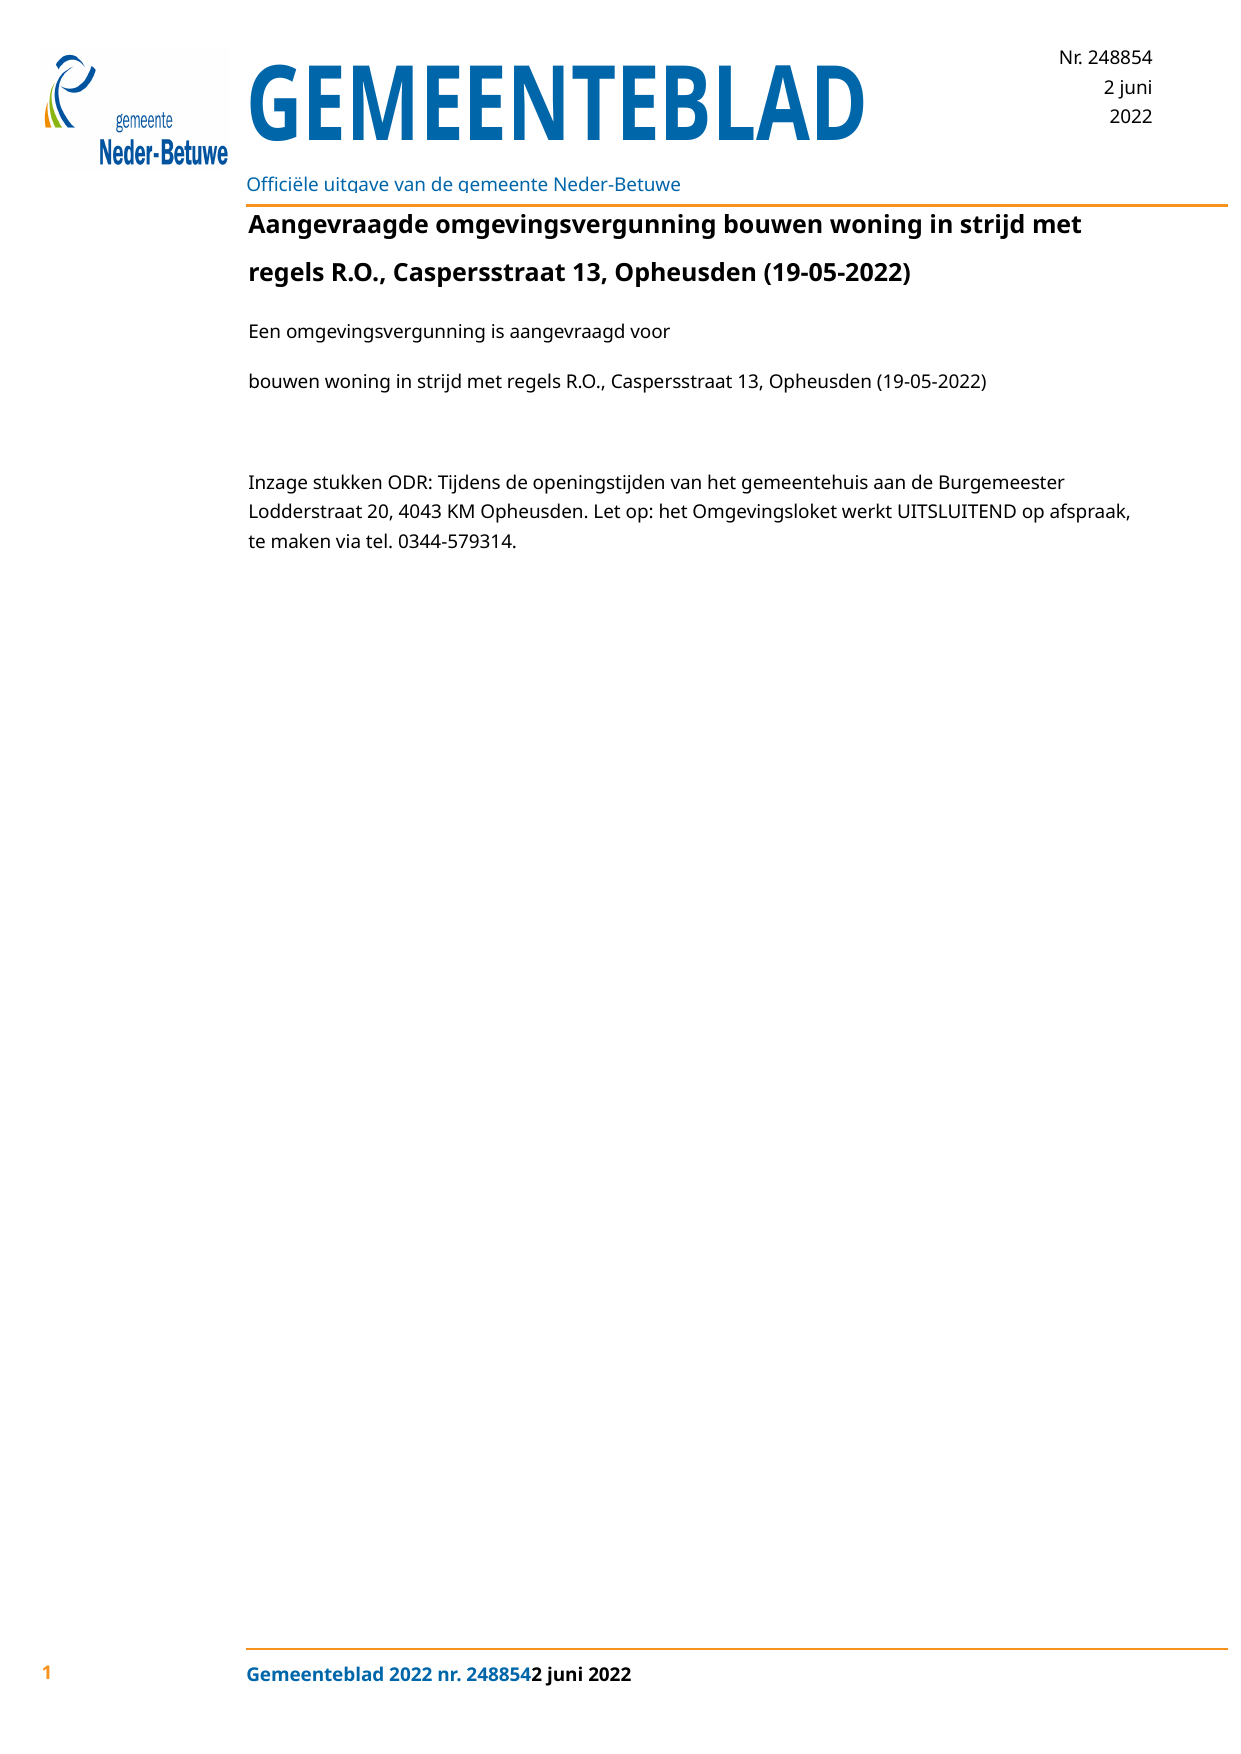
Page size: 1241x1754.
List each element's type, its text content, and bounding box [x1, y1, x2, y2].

text Aangevraagde omgevingsvergunning bouwen woning in strijd met regels R.O., Caspersstraat 13, Opheusden (19-05-2022) [248, 207, 1152, 288]
picture [41, 47, 231, 172]
text bouwen woning in strijd met regels R.O., Caspersstraat 13, Opheusden (19-05-2022) [248, 368, 1152, 394]
text Inzage stukken ODR: Tijdens de openingstijden van het gemeentehuis aan de Burgemeester Lodderstraat 20, 4043 KM Opheusden. Let op: het Omgevingsloket werkt UITSLUITEND op afspraak, te maken via tel. 0344-579314. [248, 469, 1152, 554]
text Een omgevingsvergunning is aangevraagd voor [248, 318, 1152, 344]
